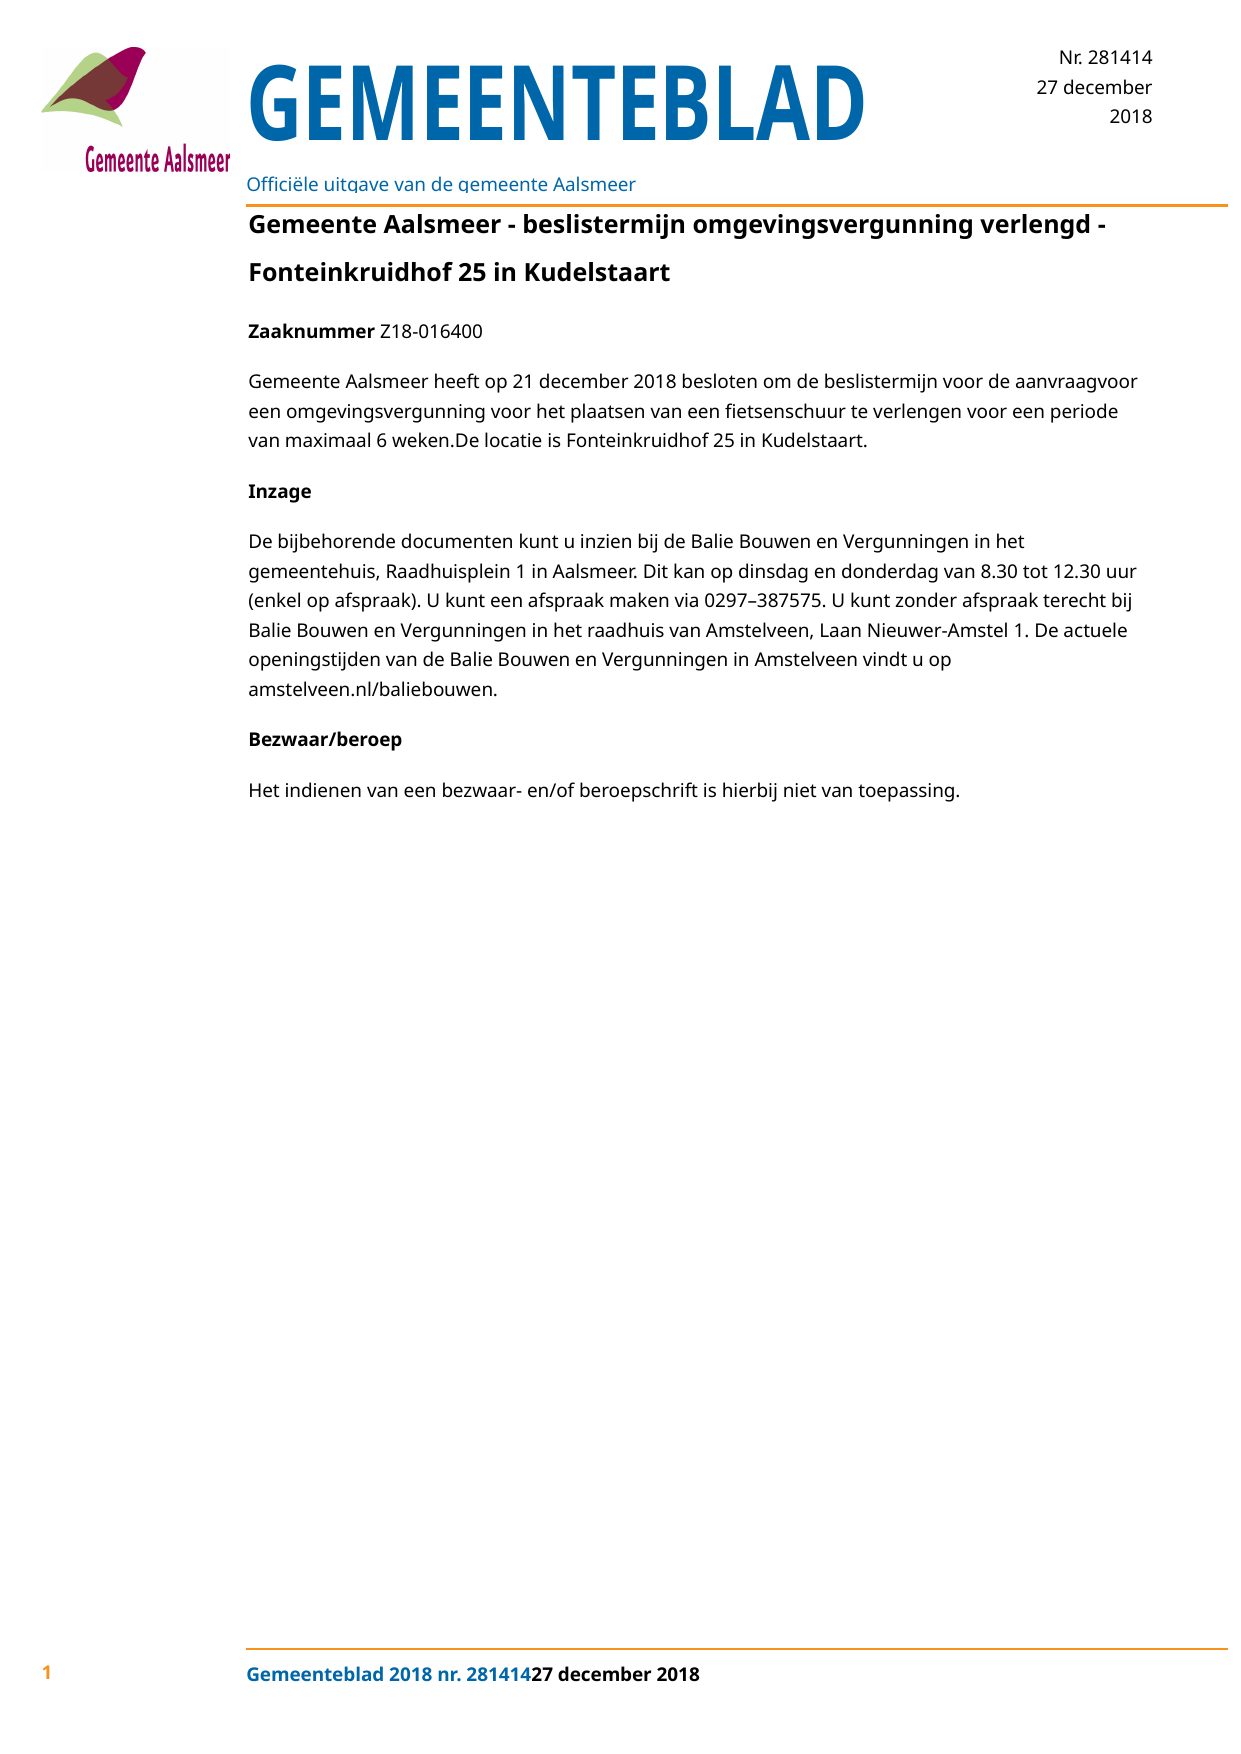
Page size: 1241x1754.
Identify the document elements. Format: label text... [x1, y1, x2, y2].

text Bezwaar/beroep [248, 727, 1152, 752]
text Zaaknummer Z18-016400 [248, 318, 1152, 344]
text Inzage [248, 478, 1152, 504]
text Gemeente Aalsmeer - beslistermijn omgevingsvergunning verlengd - Fonteinkruidhof 25 in Kudelstaart [248, 207, 1152, 288]
text De bijbehorende documenten kunt u inzien bij de Balie Bouwen en Vergunningen in het gemeentehuis, Raadhuisplein 1 in Aalsmeer. Dit kan op dinsdag en donderdag van 8.30 tot 12.30 uur (enkel op afspraak). U kunt een afspraak maken via 0297–387575. U kunt zonder afspraak terecht bij Balie Bouwen en Vergunningen in het raadhuis van Amstelveen, Laan Nieuwer-Amstel 1. De actuele openingstijden van de Balie Bouwen en Vergunningen in Amstelveen vindt u op amstelveen.nl/baliebouwen. [248, 528, 1152, 702]
text Het indienen van een bezwaar- en/of beroepschrift is hierbij niet van toepassing. [248, 777, 1152, 803]
text Gemeente Aalsmeer heeft op 21 december 2018 besloten om de beslistermijn voor de aanvraagvoor een omgevingsvergunning voor het plaatsen van een fietsenschuur te verlengen voor een periode van maximaal 6 weken.De locatie is Fonteinkruidhof 25 in Kudelstaart. [248, 368, 1152, 453]
picture [41, 47, 231, 172]
